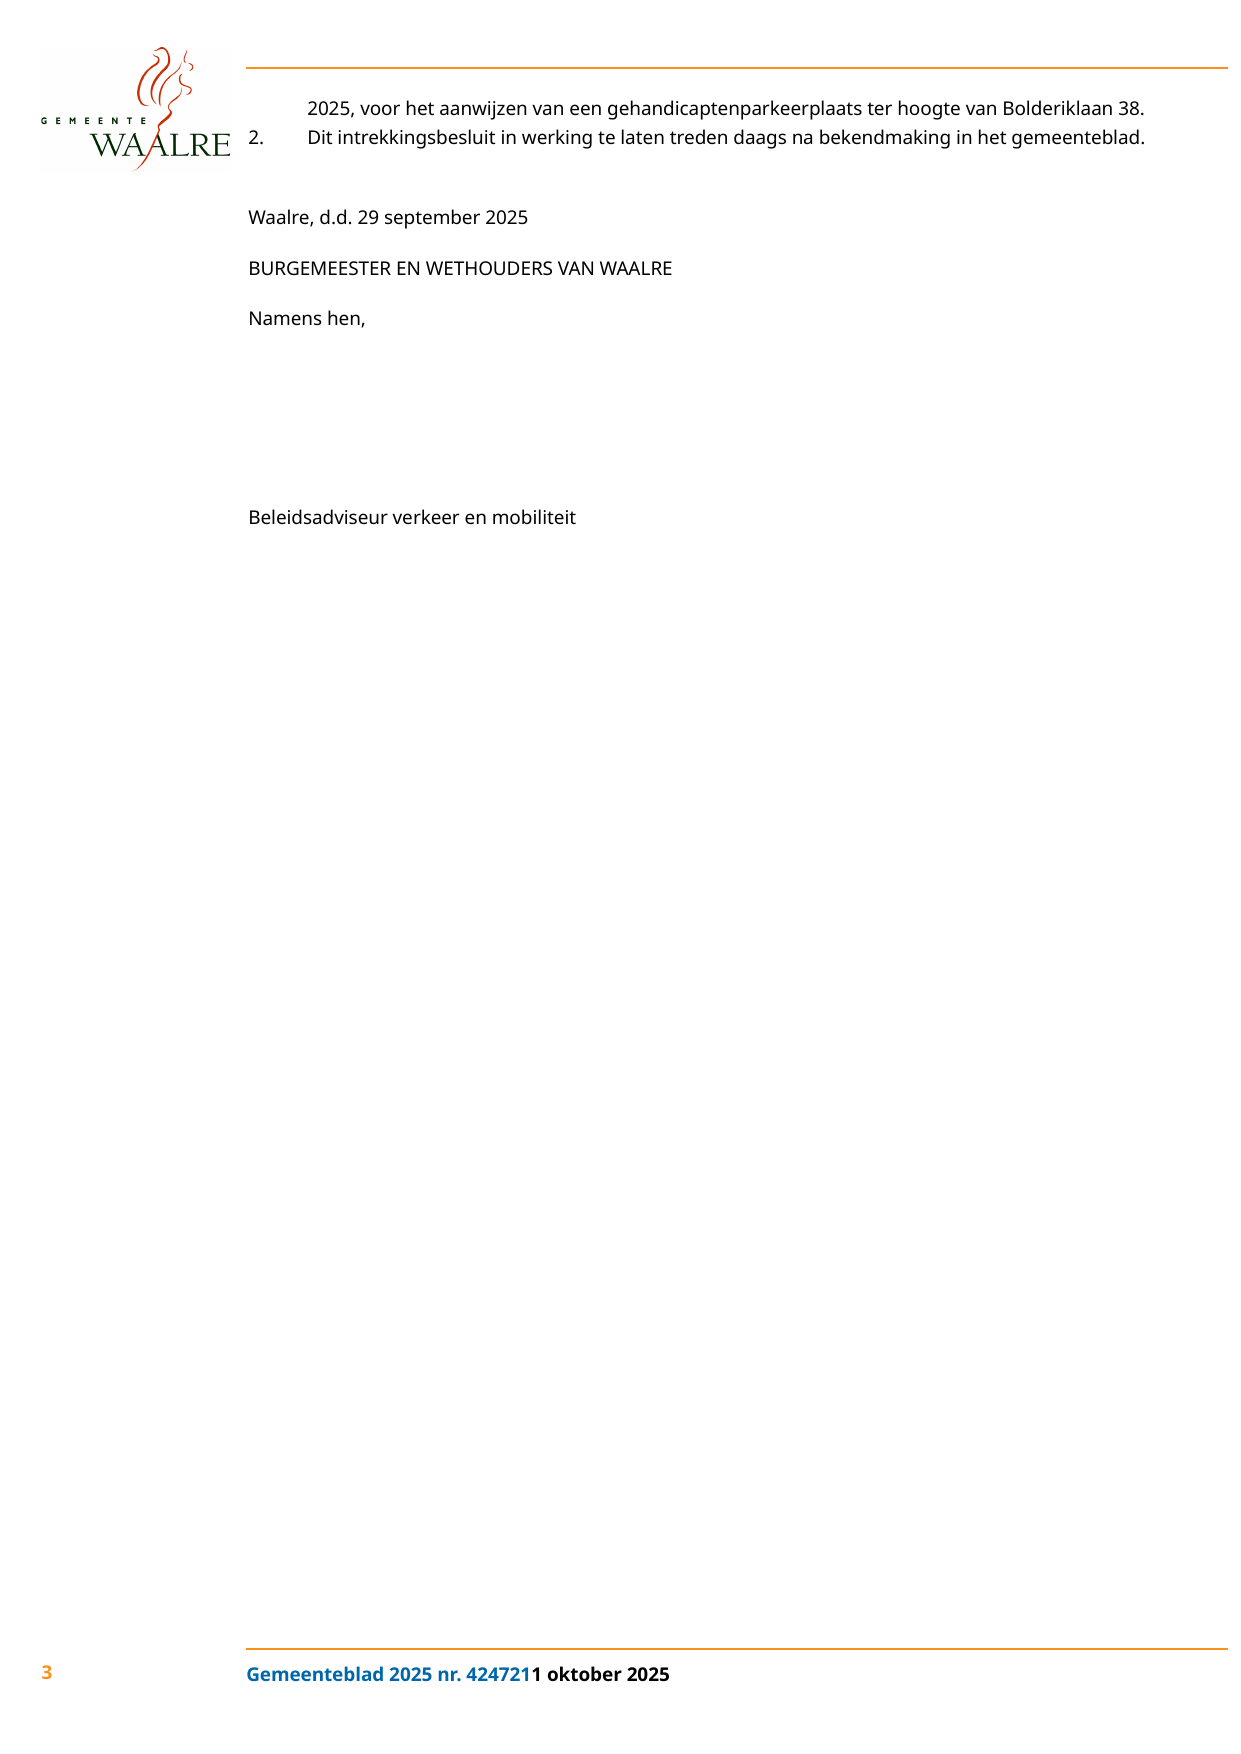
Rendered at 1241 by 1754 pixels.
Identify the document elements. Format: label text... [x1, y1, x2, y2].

text Beleidsadviseur verkeer en mobiliteit [248, 504, 1152, 530]
text Namens hen, [248, 305, 1152, 331]
list Dit intrekkingsbesluit in werking te laten treden daags na bekendmaking in het gemeenteblad. [248, 124, 1152, 150]
text BURGEMEESTER EN WETHOUDERS VAN WAALRE [248, 255, 1152, 281]
list 2025, voor het aanwijzen van een gehandicaptenparkeerplaats ter hoogte van Bolderiklaan 38. [248, 95, 1152, 121]
picture [41, 47, 231, 172]
text Waalre, d.d. 29 september 2025 [248, 204, 1152, 230]
